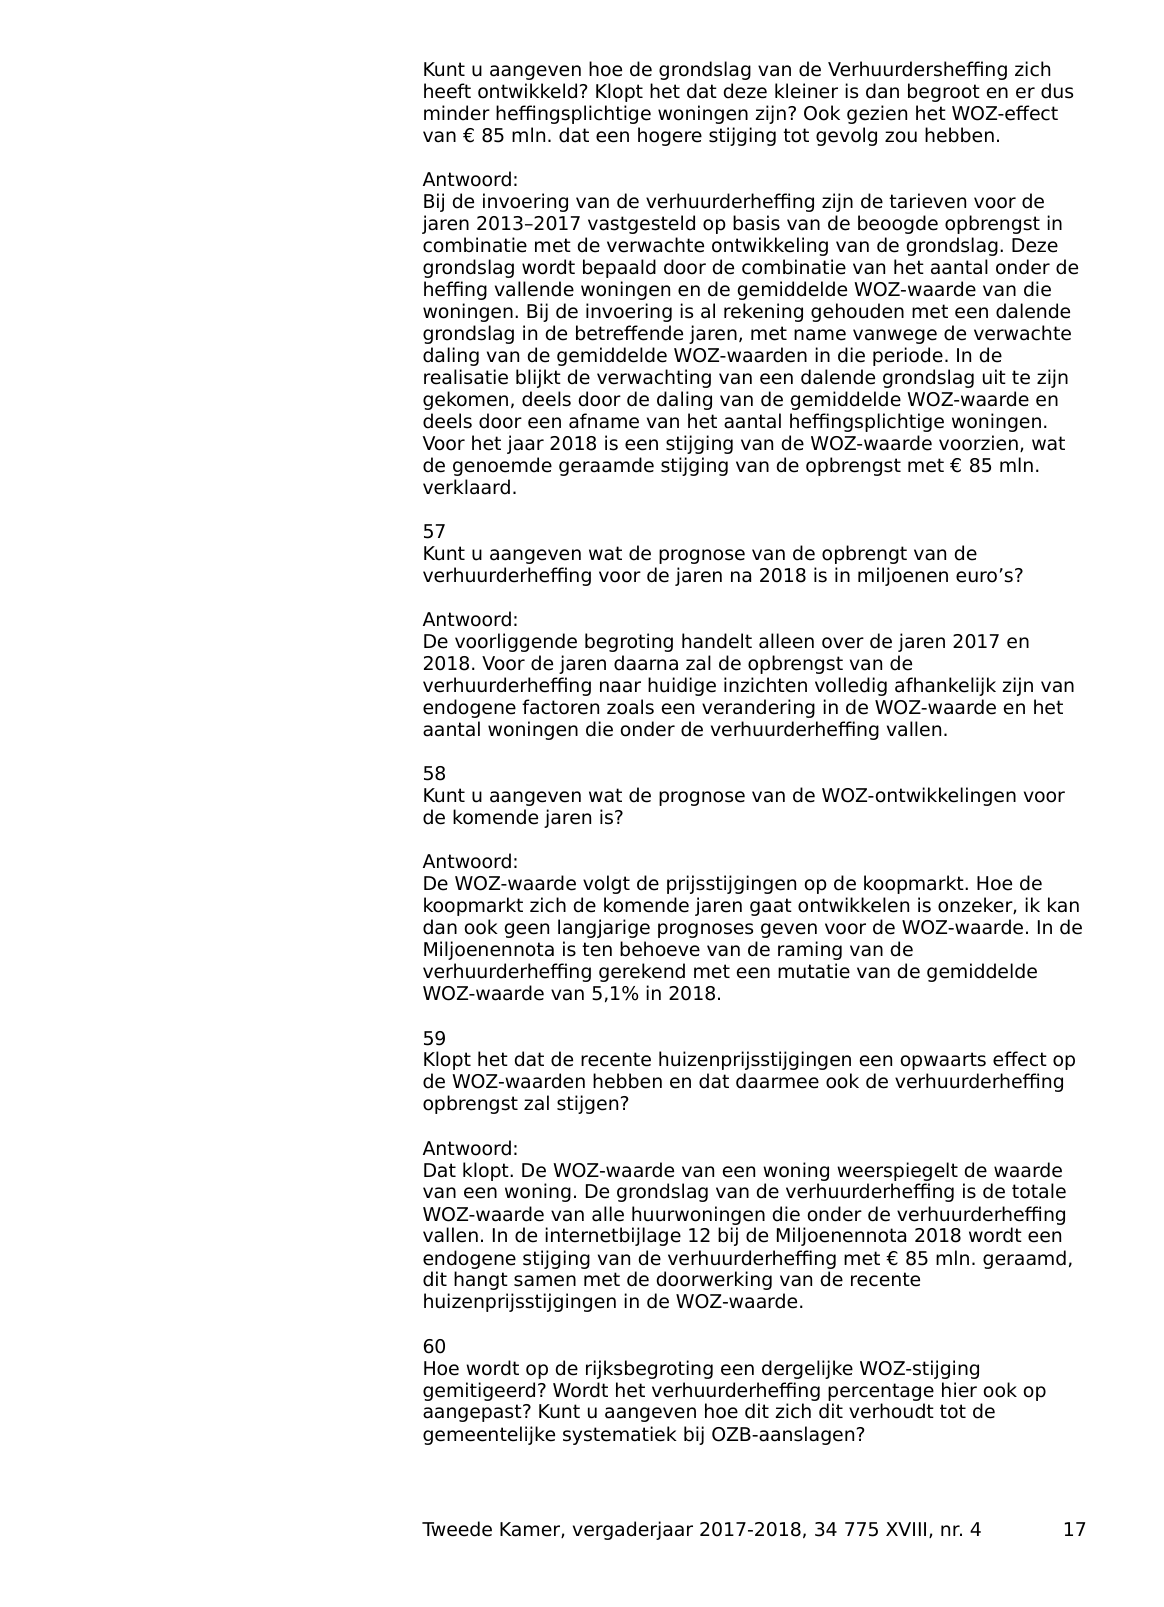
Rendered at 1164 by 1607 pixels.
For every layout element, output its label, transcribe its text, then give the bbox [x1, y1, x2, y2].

text 58 [422, 763, 1087, 785]
text 59 [422, 1027, 1087, 1049]
text Kunt u aangeven wat de prognose van de WOZ-ontwikkelingen voor de komende jaren is? [422, 785, 1087, 829]
text 57 [422, 521, 1087, 543]
text Antwoord: [422, 169, 1087, 191]
text Antwoord: [422, 851, 1087, 873]
text De voorliggende begroting handelt alleen over de jaren 2017 en 2018. Voor de jaren daarna zal de opbrengst van de verhuurderheffing naar huidige inzichten volledig afhankelijk zijn van endogene factoren zoals een verandering in de WOZ-waarde en het aantal woningen die onder de verhuurderheffing vallen. [422, 631, 1087, 741]
text Kunt u aangeven hoe de grondslag van de Verhuurdersheffing zich heeft ontwikkeld? Klopt het dat deze kleiner is dan begroot en er dus minder heffingsplichtige woningen zijn? Ook gezien het WOZ-effect van € 85 mln. dat een hogere stijging tot gevolg zou hebben. [422, 59, 1087, 147]
text 60 [422, 1336, 1087, 1357]
text Bij de invoering van de verhuurderheffing zijn de tarieven voor de jaren 2013–2017 vastgesteld op basis van de beoogde opbrengst in combinatie met de verwachte ontwikkeling van de grondslag. Deze grondslag wordt bepaald door de combinatie van het aantal onder de heffing vallende woningen en de gemiddelde WOZ-waarde van die woningen. Bij de invoering is al rekening gehouden met een dalende grondslag in de betreffende jaren, met name vanwege de verwachte daling van de gemiddelde WOZ-waarden in die periode. In de realisatie blijkt de verwachting van een dalende grondslag uit te zijn gekomen, deels door de daling van de gemiddelde WOZ-waarde en deels door een afname van het aantal heffingsplichtige woningen. Voor het jaar 2018 is een stijging van de WOZ-waarde voorzien, wat de genoemde geraamde stijging van de opbrengst met € 85 mln. verklaard. [422, 191, 1087, 499]
text Antwoord: [422, 1137, 1087, 1159]
text De WOZ-waarde volgt de prijsstijgingen op de koopmarkt. Hoe de koopmarkt zich de komende jaren gaat ontwikkelen is onzeker, ik kan dan ook geen langjarige prognoses geven voor de WOZ-waarde. In de Miljoenennota is ten behoeve van de raming van de verhuurderheffing gerekend met een mutatie van de gemiddelde WOZ-waarde van 5,1% in 2018. [422, 873, 1087, 1005]
text Kunt u aangeven wat de prognose van de opbrengt van de verhuurderheffing voor de jaren na 2018 is in miljoenen euro’s? [422, 543, 1087, 587]
text Antwoord: [422, 609, 1087, 631]
text Klopt het dat de recente huizenprijsstijgingen een opwaarts effect op de WOZ-waarden hebben en dat daarmee ook de verhuurderheffing opbrengst zal stijgen? [422, 1049, 1087, 1115]
text Dat klopt. De WOZ-waarde van een woning weerspiegelt de waarde van een woning. De grondslag van de verhuurderheffing is de totale WOZ-waarde van alle huurwoningen die onder de verhuurderheffing vallen. In de internetbijlage 12 bij de Miljoenennota 2018 wordt een endogene stijging van de verhuurderheffing met € 85 mln. geraamd, dit hangt samen met de doorwerking van de recente huizenprijsstijgingen in de WOZ-waarde. [422, 1159, 1087, 1313]
text Hoe wordt op de rijksbegroting een dergelijke WOZ-stijging gemitigeerd? Wordt het verhuurderheffing percentage hier ook op aangepast? Kunt u aangeven hoe dit zich dit verhoudt tot de gemeentelijke systematiek bij OZB-aanslagen? [422, 1357, 1087, 1445]
